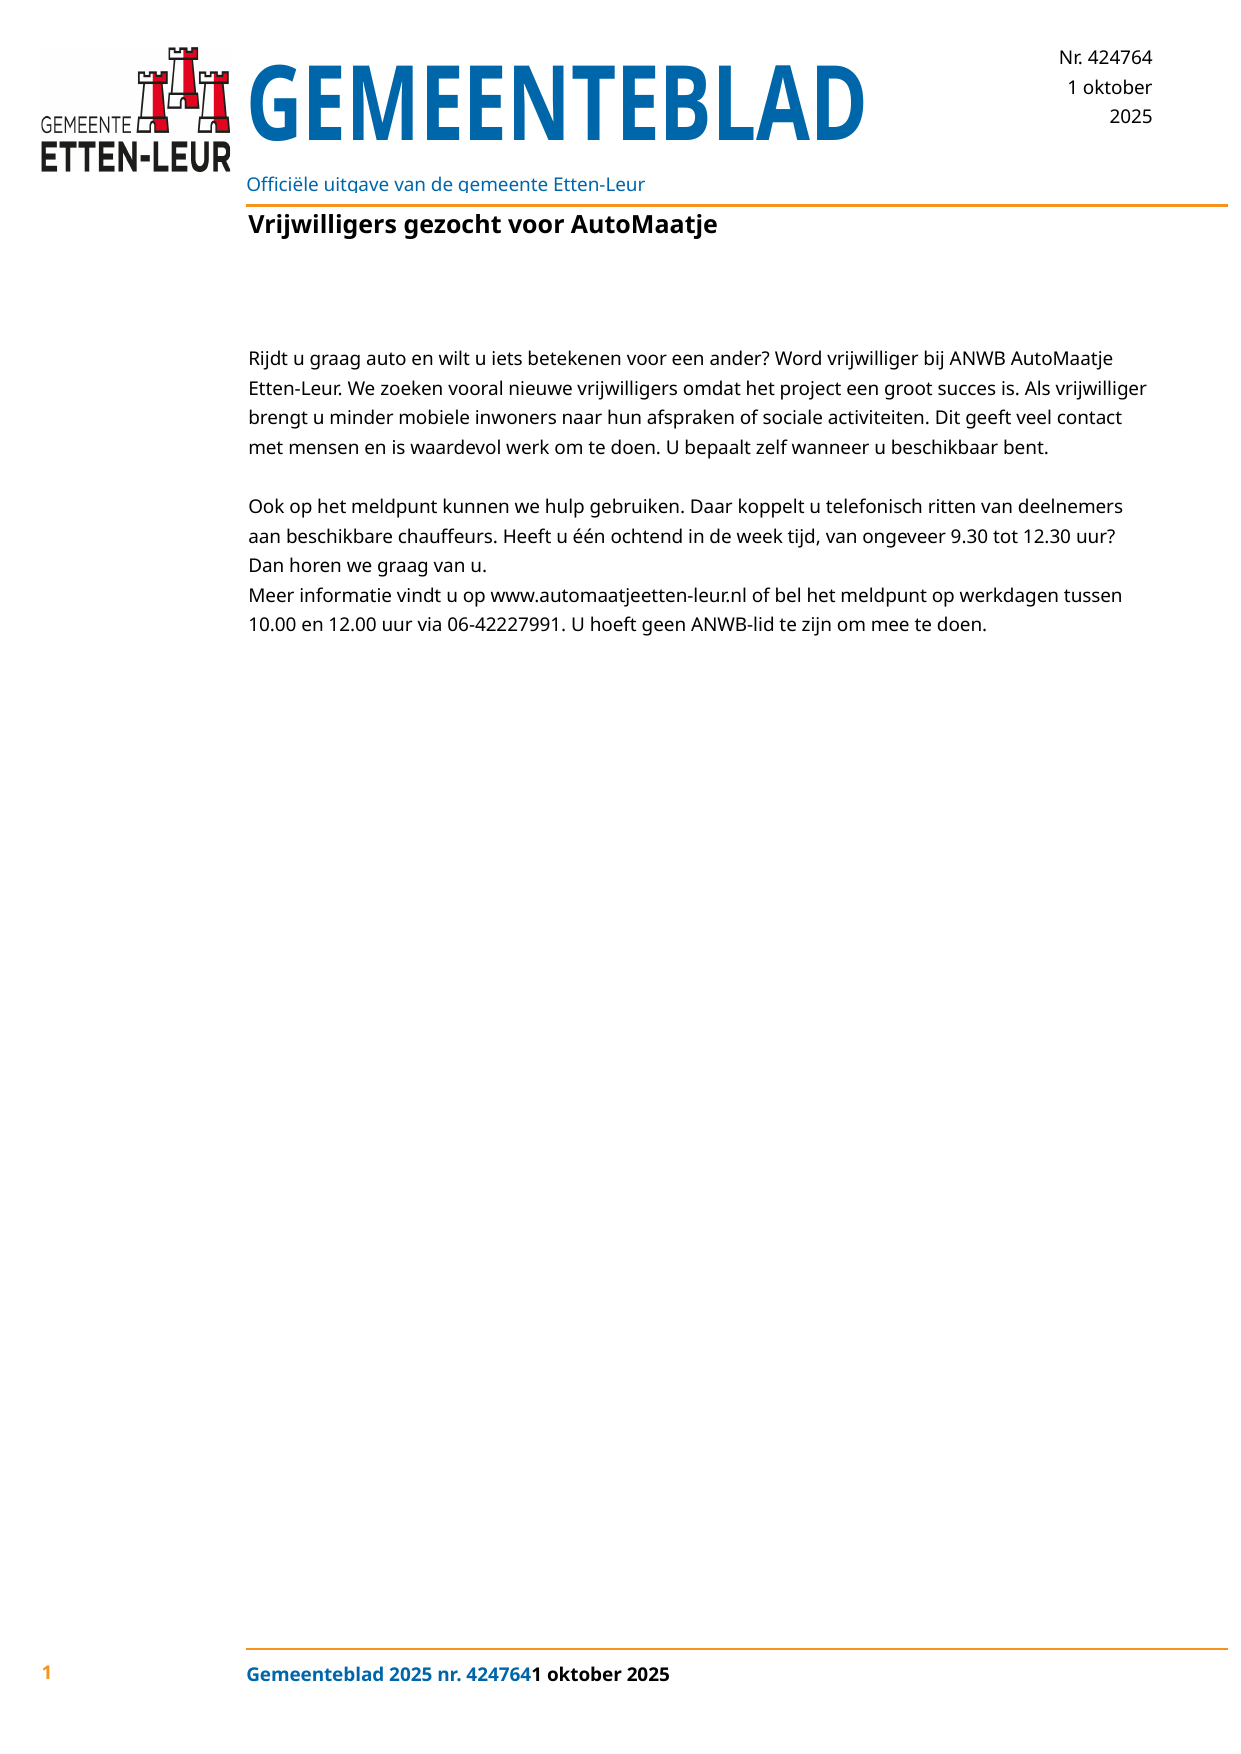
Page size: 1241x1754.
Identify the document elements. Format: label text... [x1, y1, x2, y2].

text Vrijwilligers gezocht voor AutoMaatje [248, 207, 1152, 241]
text Rijdt u graag auto en wilt u iets betekenen voor een ander? Word vrijwilliger bij ANWB AutoMaatje Etten-Leur. We zoeken vooral nieuwe vrijwilligers omdat het project een groot succes is. Als vrijwilliger brengt u minder mobiele inwoners naar hun afspraken of sociale activiteiten. Dit geeft veel contact met mensen en is waardevol werk om te doen. U bepaalt zelf wanneer u beschikbaar bent. [248, 345, 1152, 460]
text Meer informatie vindt u op www.automaatjeetten-leur.nl of bel het meldpunt op werkdagen tussen 10.00 en 12.00 uur via 06-42227991. U hoeft geen ANWB-lid te zijn om mee te doen. [248, 582, 1152, 637]
picture [41, 47, 231, 172]
text Ook op het meldpunt kunnen we hulp gebruiken. Daar koppelt u telefonisch ritten van deelnemers aan beschikbare chauffeurs. Heeft u één ochtend in de week tijd, van ongeveer 9.30 tot 12.30 uur? Dan horen we graag van u. [248, 493, 1152, 578]
